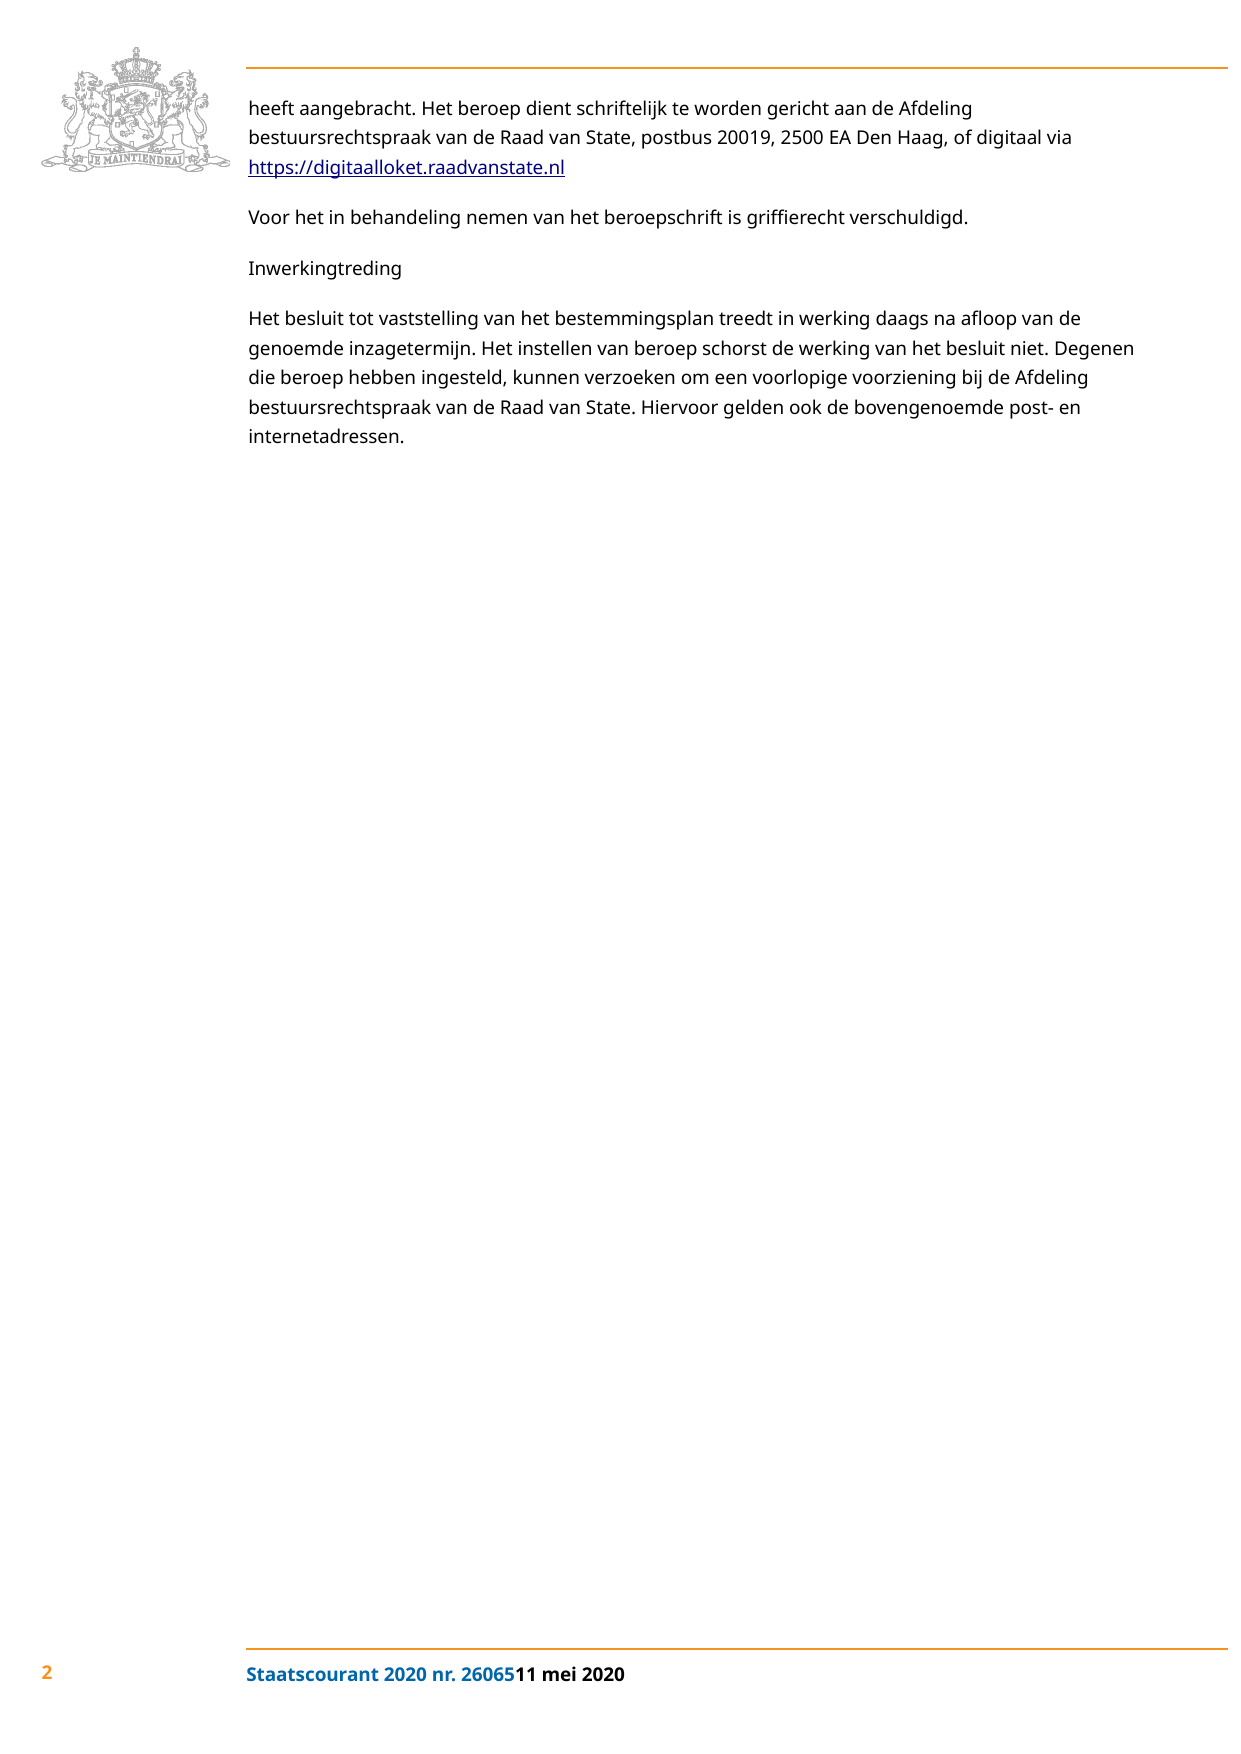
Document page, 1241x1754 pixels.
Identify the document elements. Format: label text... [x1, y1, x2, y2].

picture [41, 47, 231, 172]
text Inwerkingtreding [248, 255, 1152, 281]
text heeft aangebracht. Het beroep dient schriftelijk te worden gericht aan de Afdeling bestuursrechtspraak van de Raad van State, postbus 20019, 2500 EA Den Haag, of digitaal via https://digitaalloket.raadvanstate.nl [248, 95, 1152, 180]
text Het besluit tot vaststelling van het bestemmingsplan treedt in werking daags na afloop van de genoemde inzagetermijn. Het instellen van beroep schorst de werking van het besluit niet. Degenen die beroep hebben ingesteld, kunnen verzoeken om een voorlopige voorziening bij de Afdeling bestuursrechtspraak van de Raad van State. Hiervoor gelden ook de bovengenoemde post- en internetadressen. [248, 305, 1152, 449]
text Voor het in behandeling nemen van het beroepschrift is griffierecht verschuldigd. [248, 204, 1152, 230]
